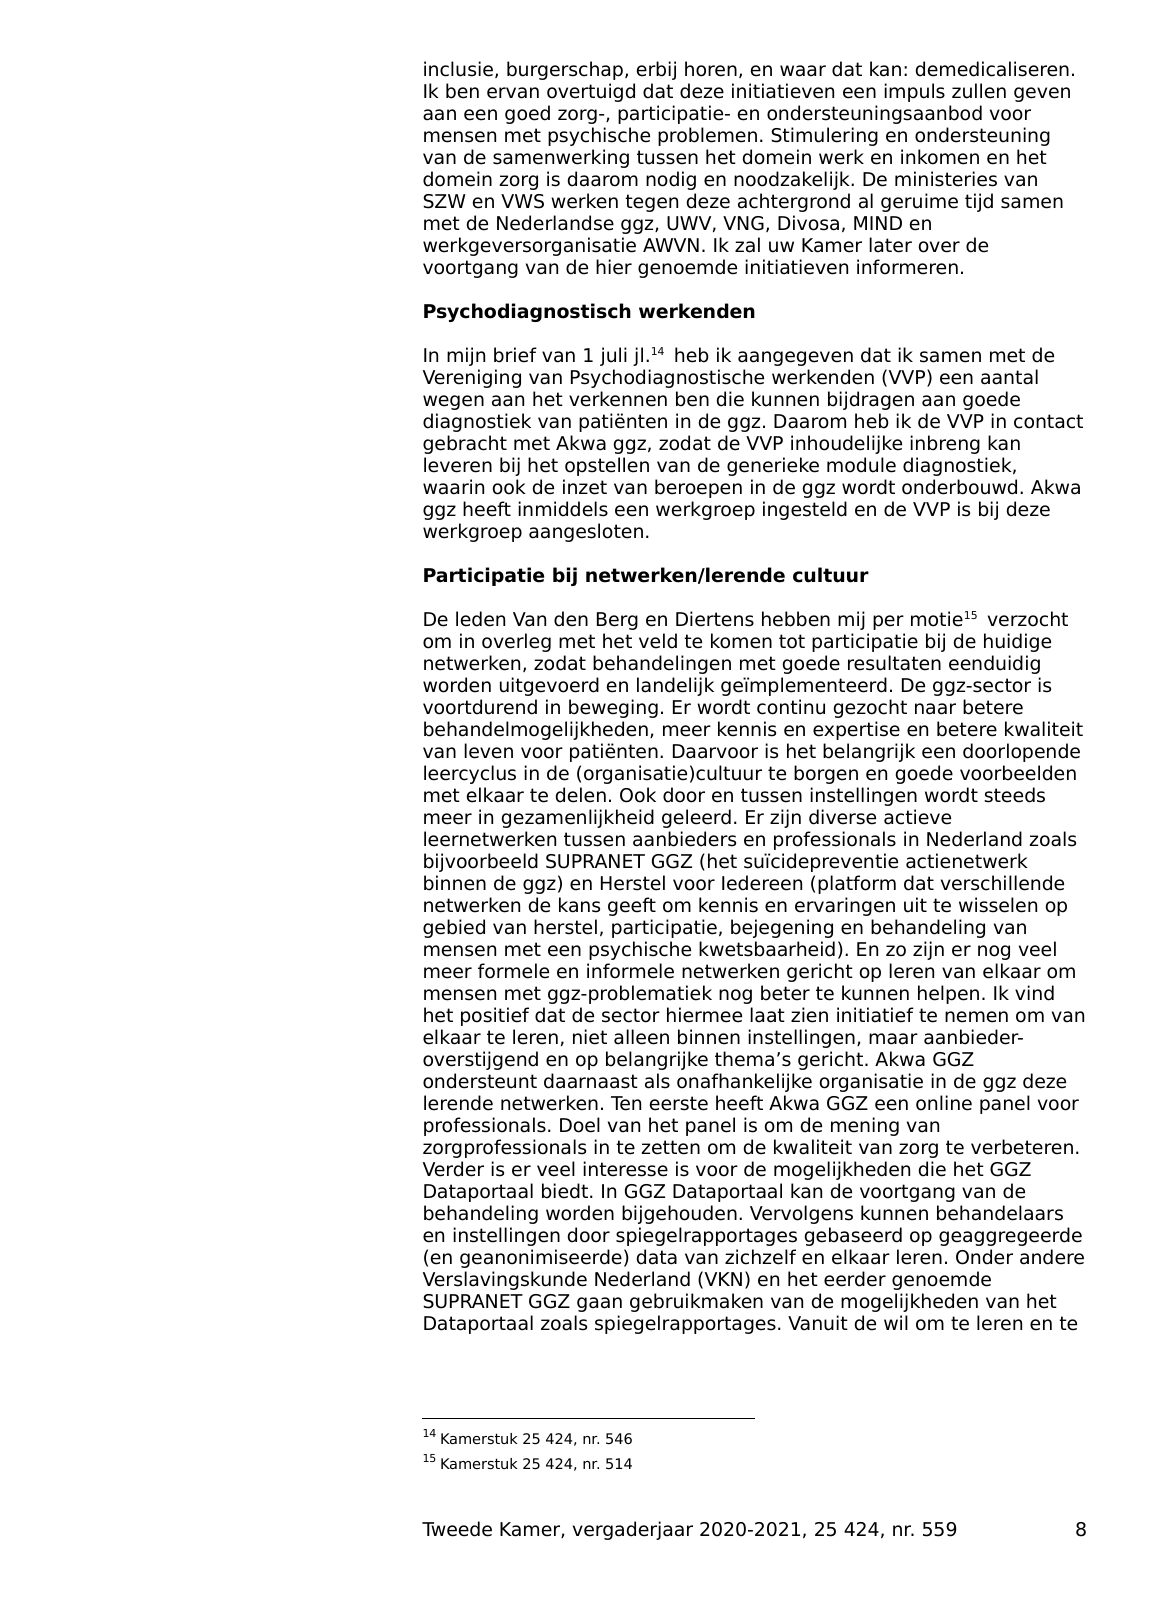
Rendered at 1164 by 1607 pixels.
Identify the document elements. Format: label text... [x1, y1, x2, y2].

text inclusie, burgerschap, erbij horen, en waar dat kan: demedicaliseren. Ik ben ervan overtuigd dat deze initiatieven een impuls zullen geven aan een goed zorg-, participatie- en ondersteuningsaanbod voor mensen met psychische problemen. Stimulering en ondersteuning van de samenwerking tussen het domein werk en inkomen en het domein zorg is daarom nodig en noodzakelijk. De ministeries van SZW en VWS werken tegen deze achtergrond al geruime tijd samen met de Nederlandse ggz, UWV, VNG, Divosa, MIND en werkgeversorganisatie AWVN. Ik zal uw Kamer later over de voortgang van de hier genoemde initiatieven informeren. [422, 59, 1087, 279]
subtitle Psychodiagnostisch werkenden [422, 301, 1087, 323]
subtitle Participatie bij netwerken/lerende cultuur [422, 565, 1087, 587]
text In mijn brief van 1 juli jl. heb ik aangegeven dat ik samen met de Vereniging van Psychodiagnostische werkenden (VVP) een aantal wegen aan het verkennen ben die kunnen bijdragen aan goede diagnostiek van patiënten in de ggz. Daarom heb ik de VVP in contact gebracht met Akwa ggz, zodat de VVP inhoudelijke inbreng kan leveren bij het opstellen van de generieke module diagnostiek, waarin ook de inzet van beroepen in de ggz wordt onderbouwd. Akwa ggz heeft inmiddels een werkgroep ingesteld en de VVP is bij deze werkgroep aangesloten. [422, 345, 1087, 543]
text Kamerstuk 25 424, nr. 546 [422, 1427, 1087, 1449]
text Kamerstuk 25 424, nr. 514 [422, 1452, 1087, 1474]
text De leden Van den Berg en Diertens hebben mij per motie verzocht om in overleg met het veld te komen tot participatie bij de huidige netwerken, zodat behandelingen met goede resultaten eenduidig worden uitgevoerd en landelijk geïmplementeerd. De ggz-sector is voortdurend in beweging. Er wordt continu gezocht naar betere behandelmogelijkheden, meer kennis en expertise en betere kwaliteit van leven voor patiënten. Daarvoor is het belangrijk een doorlopende leercyclus in de (organisatie)cultuur te borgen en goede voorbeelden met elkaar te delen. Ook door en tussen instellingen wordt steeds meer in gezamenlijkheid geleerd. Er zijn diverse actieve leernetwerken tussen aanbieders en professionals in Nederland zoals bijvoorbeeld SUPRANET GGZ (het suïcidepreventie actienetwerk binnen de ggz) en Herstel voor Iedereen (platform dat verschillende netwerken de kans geeft om kennis en ervaringen uit te wisselen op gebied van herstel, participatie, bejegening en behandeling van mensen met een psychische kwetsbaarheid). En zo zijn er nog veel meer formele en informele netwerken gericht op leren van elkaar om mensen met ggz-problematiek nog beter te kunnen helpen. Ik vind het positief dat de sector hiermee laat zien initiatief te nemen om van elkaar te leren, niet alleen binnen instellingen, maar aanbieder-overstijgend en op belangrijke thema’s gericht. Akwa GGZ ondersteunt daarnaast als onafhankelijke organisatie in de ggz deze lerende netwerken. Ten eerste heeft Akwa GGZ een online panel voor professionals. Doel van het panel is om de mening van zorgprofessionals in te zetten om de kwaliteit van zorg te verbeteren. Verder is er veel interesse is voor de mogelijkheden die het GGZ Dataportaal biedt. In GGZ Dataportaal kan de voortgang van de behandeling worden bijgehouden. Vervolgens kunnen behandelaars en instellingen door spiegelrapportages gebaseerd op geaggregeerde (en geanonimiseerde) data van zichzelf en elkaar leren. Onder andere Verslavingskunde Nederland (VKN) en het eerder genoemde SUPRANET GGZ gaan gebruikmaken van de mogelijkheden van het Dataportaal zoals spiegelrapportages. Vanuit de wil om te leren en te [422, 609, 1087, 1335]
